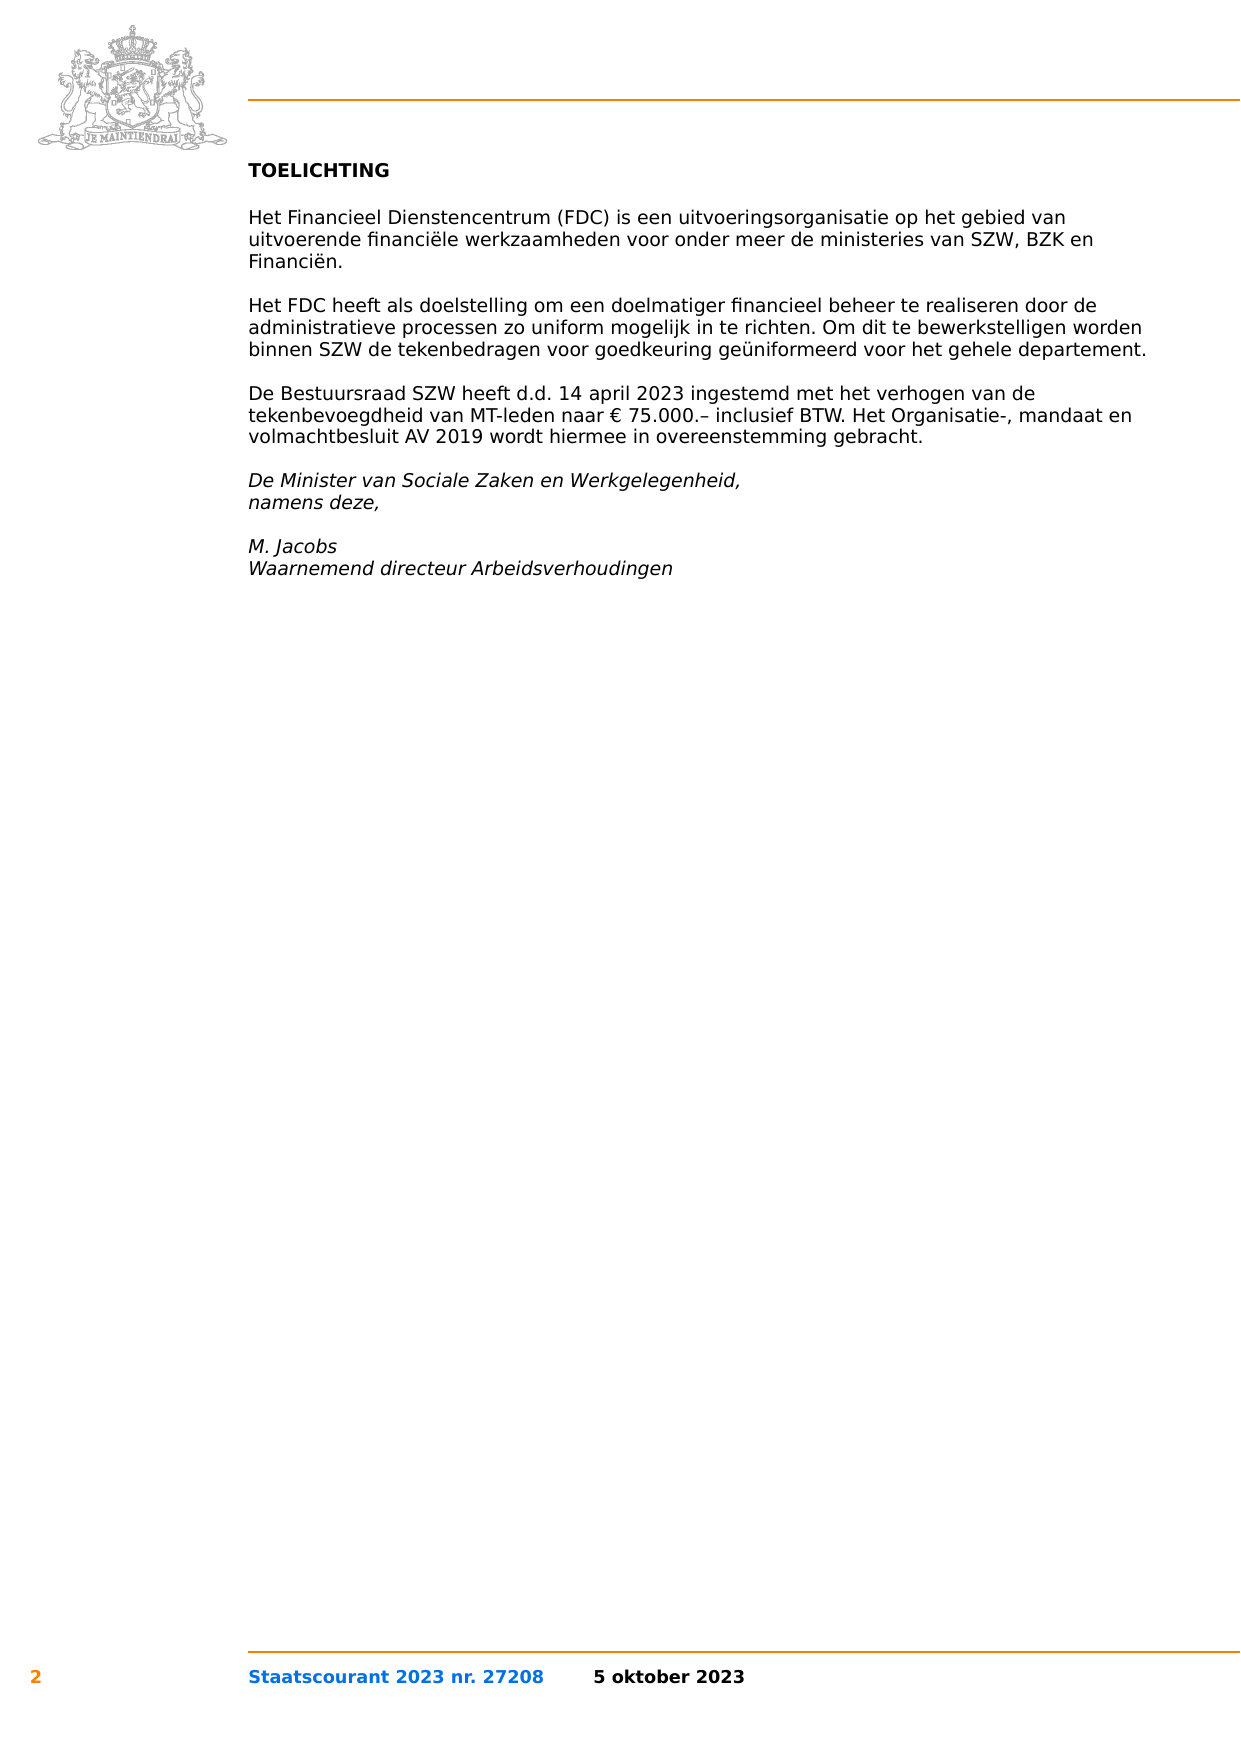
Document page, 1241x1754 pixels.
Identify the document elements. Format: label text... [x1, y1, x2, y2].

text De Minister van Sociale Zaken en Werkgelegenheid, namens deze, M. Jacobs Waarnemend directeur Arbeidsverhoudingen [248, 470, 1163, 580]
subtitle TOELICHTING [248, 160, 1163, 182]
text De Bestuursraad SZW heeft d.d. 14 april 2023 ingestemd met het verhogen van de tekenbevoegdheid van MT-leden naar € 75.000.– inclusief BTW. Het Organisatie-, mandaat en volmachtbesluit AV 2019 wordt hiermee in overeenstemming gebracht. [248, 382, 1163, 448]
picture [38, 25, 227, 150]
text Het FDC heeft als doelstelling om een doelmatiger financieel beheer te realiseren door de administratieve processen zo uniform mogelijk in te richten. Om dit te bewerkstelligen worden binnen SZW de tekenbedragen voor goedkeuring geüniformeerd voor het gehele departement. [248, 295, 1163, 361]
text Het Financieel Dienstencentrum (FDC) is een uitvoeringsorganisatie op het gebied van uitvoerende financiële werkzaamheden voor onder meer de ministeries van SZW, BZK en Financiën. [248, 207, 1163, 273]
